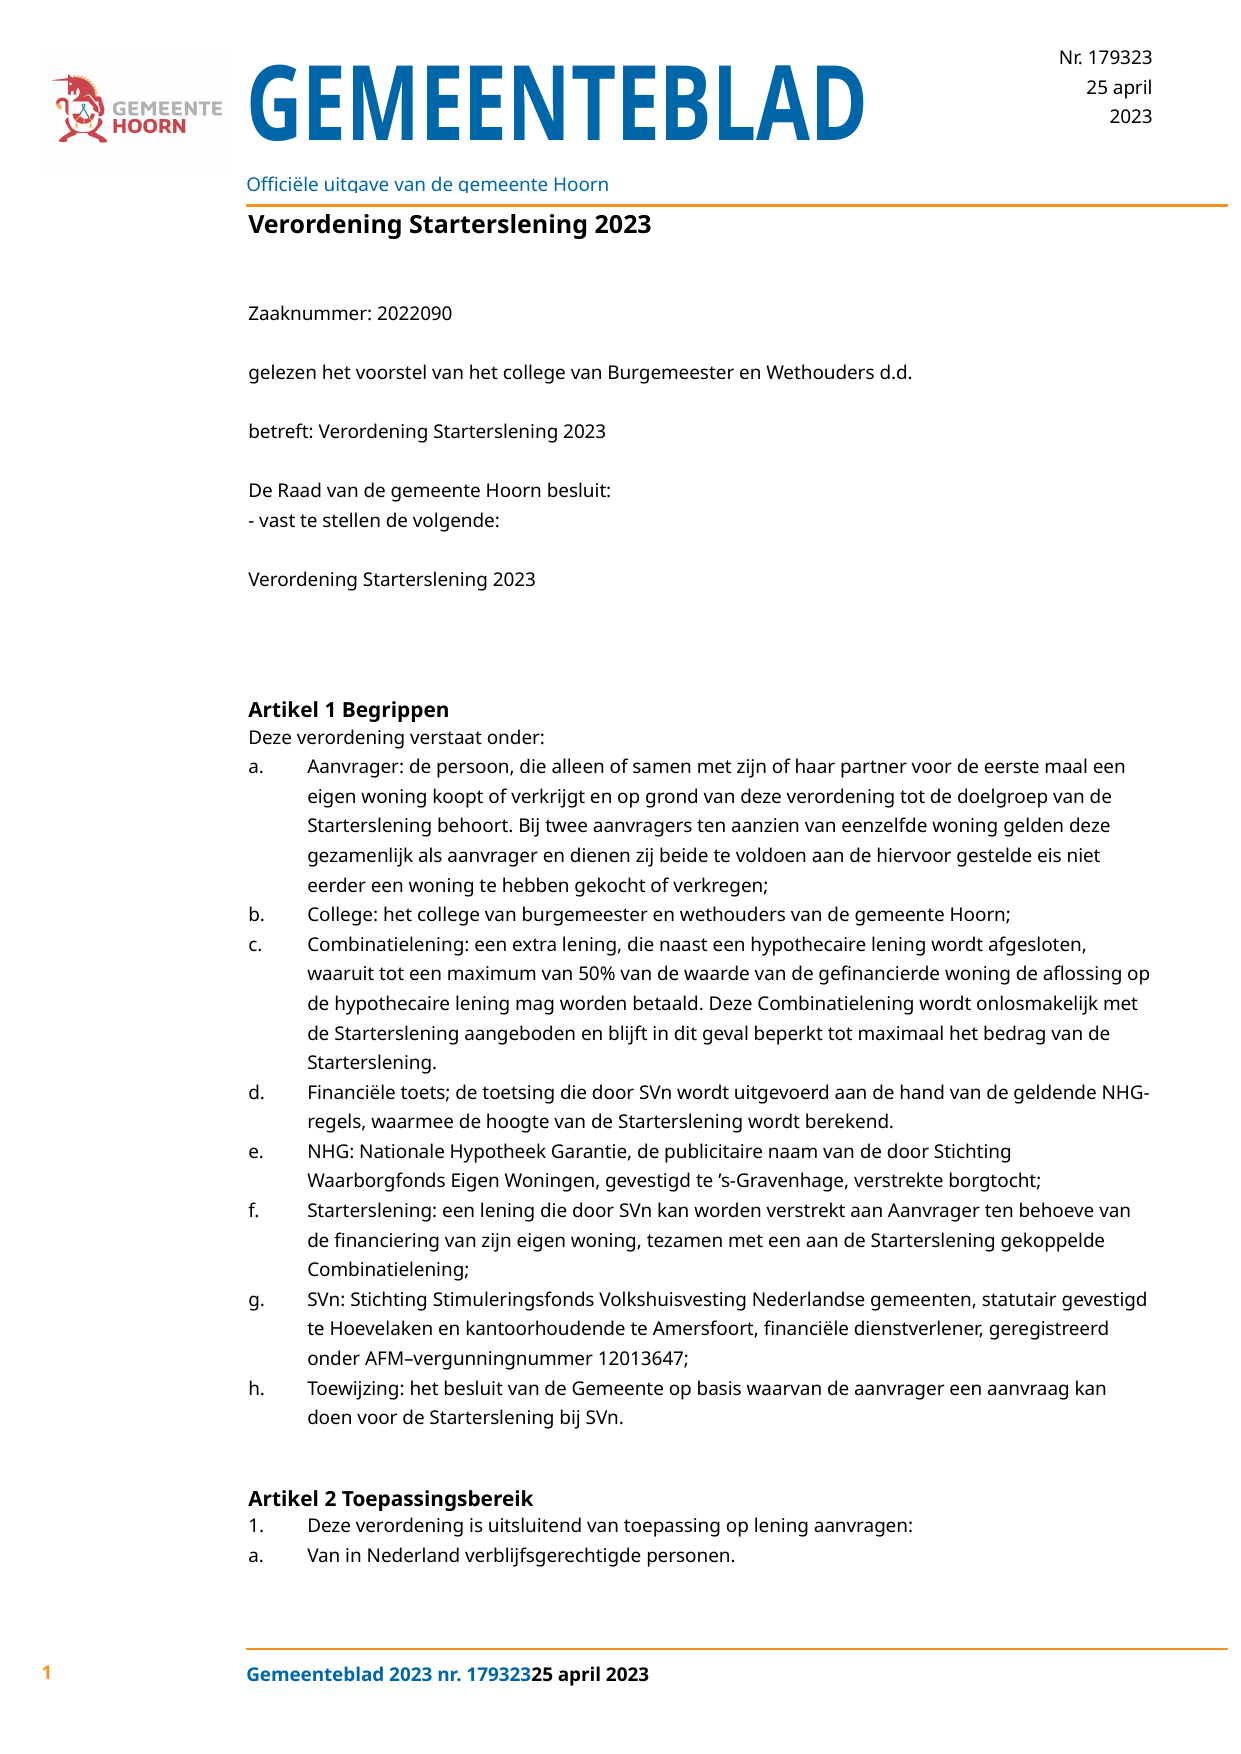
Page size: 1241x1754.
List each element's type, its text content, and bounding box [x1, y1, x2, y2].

list NHG: Nationale Hypotheek Garantie, de publicitaire naam van de door Stichting Waarborgfonds Eigen Woningen, gevestigd te ’s-Gravenhage, verstrekte borgtocht; [248, 1138, 1152, 1193]
text Verordening Starterslening 2023 [248, 566, 1152, 592]
text Artikel 1 Begrippen [248, 695, 1152, 724]
list College: het college van burgemeester en wethouders van de gemeente Hoorn; [248, 901, 1152, 927]
list Toewijzing: het besluit van de Gemeente op basis waarvan de aanvrager een aanvraag kan doen voor de Starterslening bij SVn. [248, 1375, 1152, 1430]
text Zaaknummer: 2022090 [248, 300, 1152, 326]
text De Raad van de gemeente Hoorn besluit: [248, 477, 1152, 503]
list Aanvrager: de persoon, die alleen of samen met zijn of haar partner voor de eerste maal een eigen woning koopt of verkrijgt en op grond van deze verordening tot de doelgroep van de Starterslening behoort. Bij twee aanvragers ten aanzien van eenzelfde woning gelden deze gezamenlijk als aanvrager en dienen zij beide te voldoen aan de hiervoor gestelde eis niet eerder een woning te hebben gekocht of verkregen; [248, 753, 1152, 897]
text Artikel 2 Toepassingsbereik [248, 1484, 1152, 1513]
list Deze verordening is uitsluitend van toepassing op lening aanvragen: [248, 1513, 1152, 1538]
list SVn: Stichting Stimuleringsfonds Volkshuisvesting Nederlandse gemeenten, statutair gevestigd te Hoevelaken en kantoorhoudende te Amersfoort, financiële dienstverlener, geregistreerd onder AFM–vergunningnummer 12013647; [248, 1286, 1152, 1371]
list Van in Nederland verblijfsgerechtigde personen. [248, 1542, 1152, 1568]
text betreft: Verordening Starterslening 2023 [248, 418, 1152, 444]
text Deze verordening verstaat onder: [248, 724, 1152, 749]
text gelezen het voorstel van het college van Burgemeester en Wethouders d.d. [248, 359, 1152, 385]
list Starterslening: een lening die door SVn kan worden verstrekt aan Aanvrager ten behoeve van de financiering van zijn eigen woning, tezamen met een aan de Starterslening gekoppelde Combinatielening; [248, 1197, 1152, 1282]
text - vast te stellen de volgende: [248, 507, 1152, 533]
list Combinatielening: een extra lening, die naast een hypothecaire lening wordt afgesloten, waaruit tot een maximum van 50% van de waarde van de gefinancierde woning de aflossing op de hypothecaire lening mag worden betaald. Deze Combinatielening wordt onlosmakelijk met de Starterslening aangeboden en blijft in dit geval beperkt tot maximaal het bedrag van de Starterslening. [248, 931, 1152, 1075]
list Financiële toets; de toetsing die door SVn wordt uitgevoerd aan de hand van de geldende NHG-regels, waarmee de hoogte van de Starterslening wordt berekend. [248, 1079, 1152, 1134]
text Verordening Starterslening 2023 [248, 207, 1152, 241]
picture [41, 47, 231, 172]
